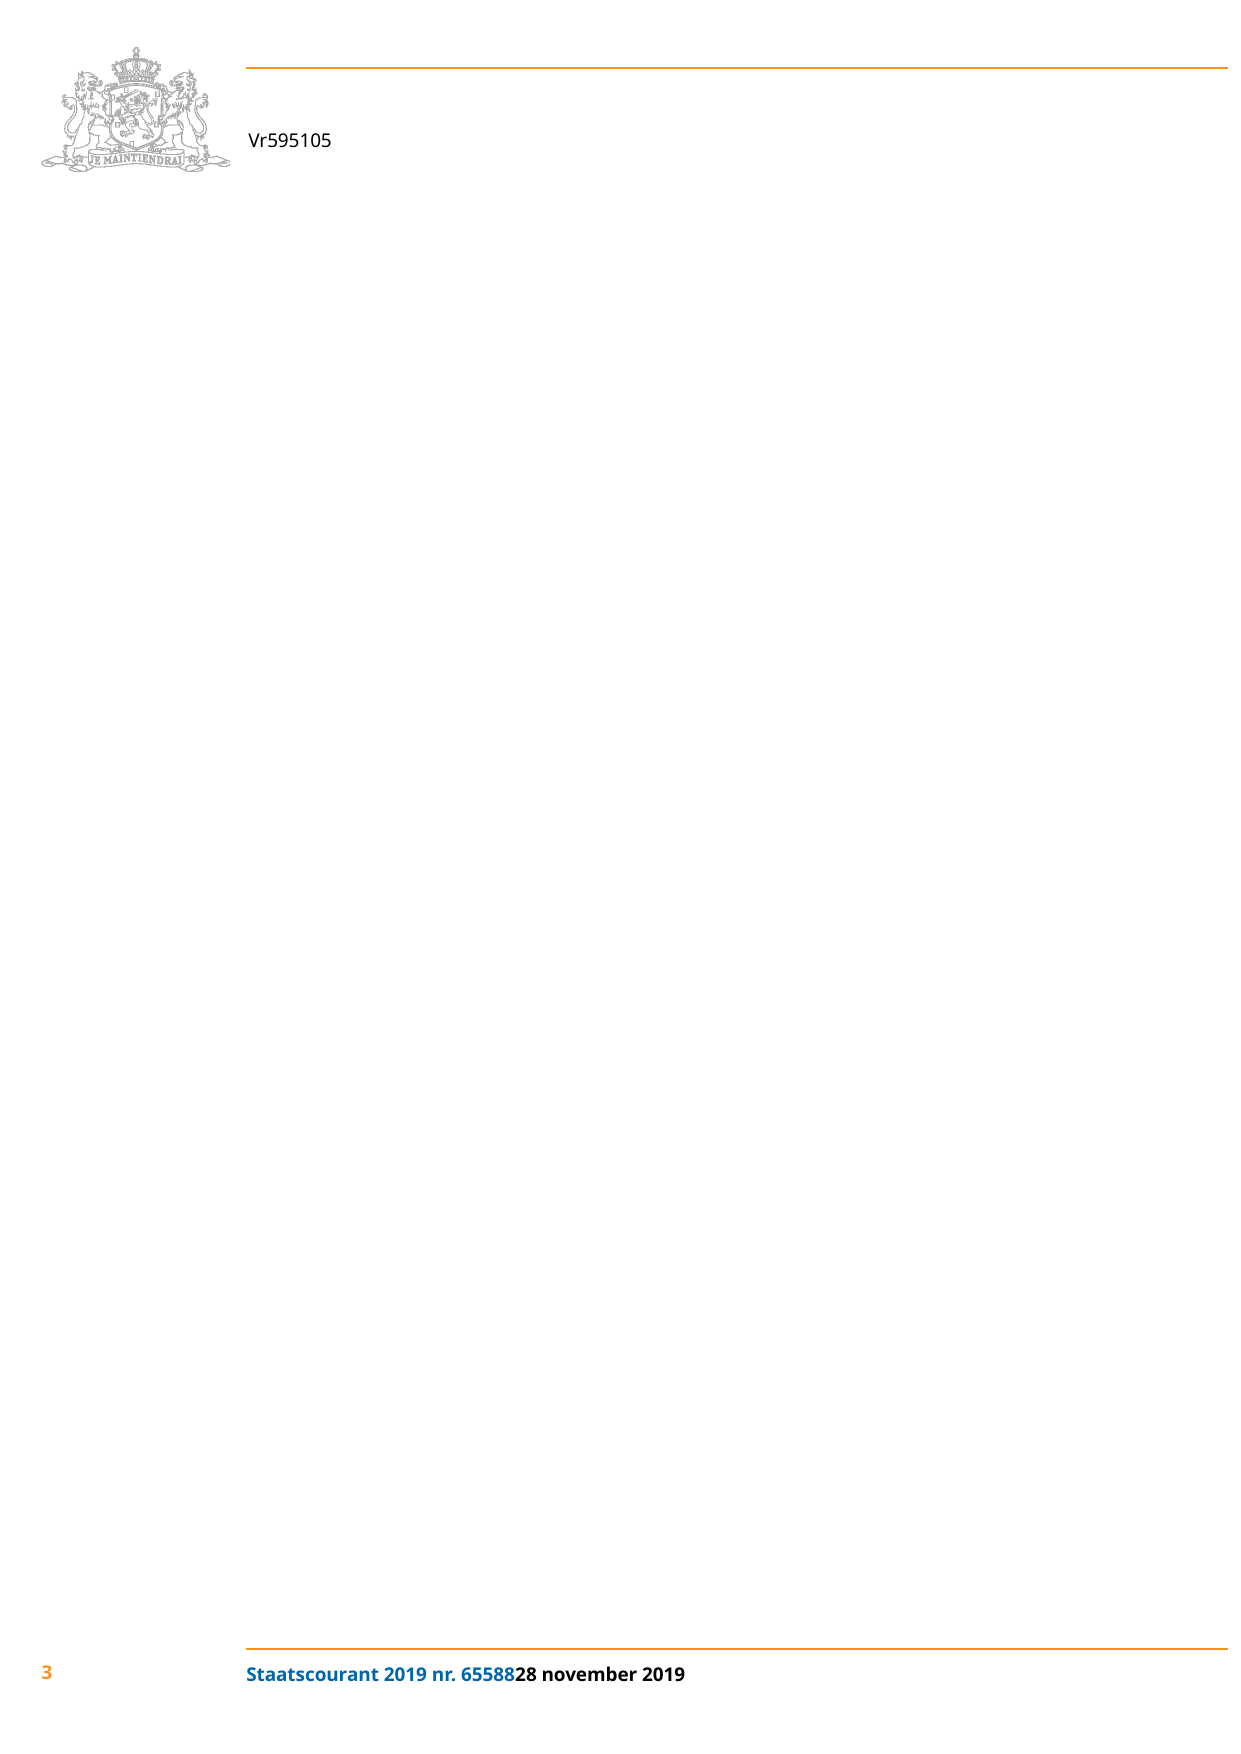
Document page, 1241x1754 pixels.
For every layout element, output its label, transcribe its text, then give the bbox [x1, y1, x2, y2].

picture [41, 47, 231, 172]
text Vr595105 [248, 132, 1152, 151]
